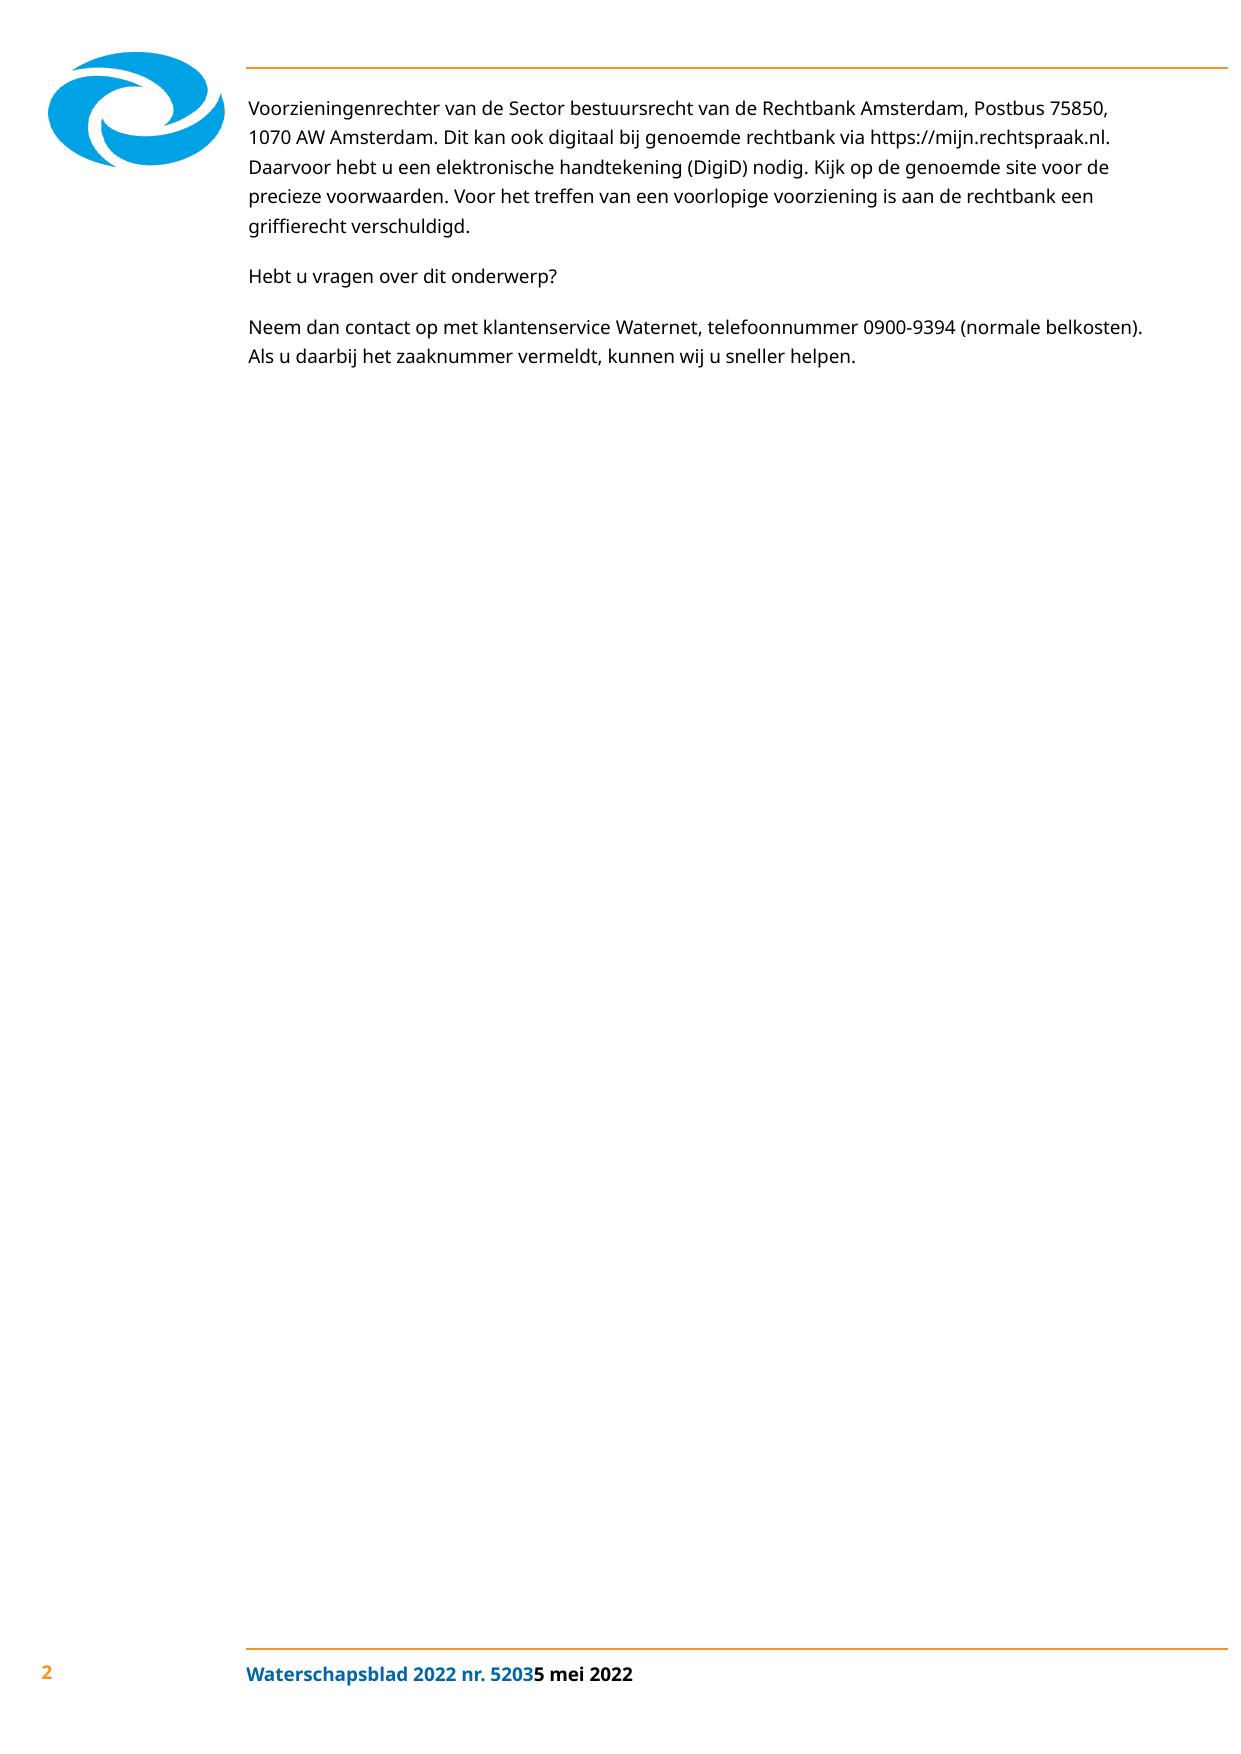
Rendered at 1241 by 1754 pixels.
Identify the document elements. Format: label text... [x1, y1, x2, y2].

text Voorzieningenrechter van de Sector bestuursrecht van de Rechtbank Amsterdam, Postbus 75850, 1070 AW Amsterdam. Dit kan ook digitaal bij genoemde rechtbank via https://mijn.rechtspraak.nl. Daarvoor hebt u een elektronische handtekening (DigiD) nodig. Kijk op de genoemde site voor de precieze voorwaarden. Voor het treffen van een voorlopige voorziening is aan de rechtbank een griffierecht verschuldigd. [248, 95, 1152, 239]
text Hebt u vragen over dit onderwerp? [248, 263, 1152, 289]
text Neem dan contact op met klantenservice Waternet, telefoonnummer 0900-9394 (normale belkosten). Als u daarbij het zaaknummer vermeldt, kunnen wij u sneller helpen. [248, 314, 1152, 369]
picture [41, 47, 231, 172]
